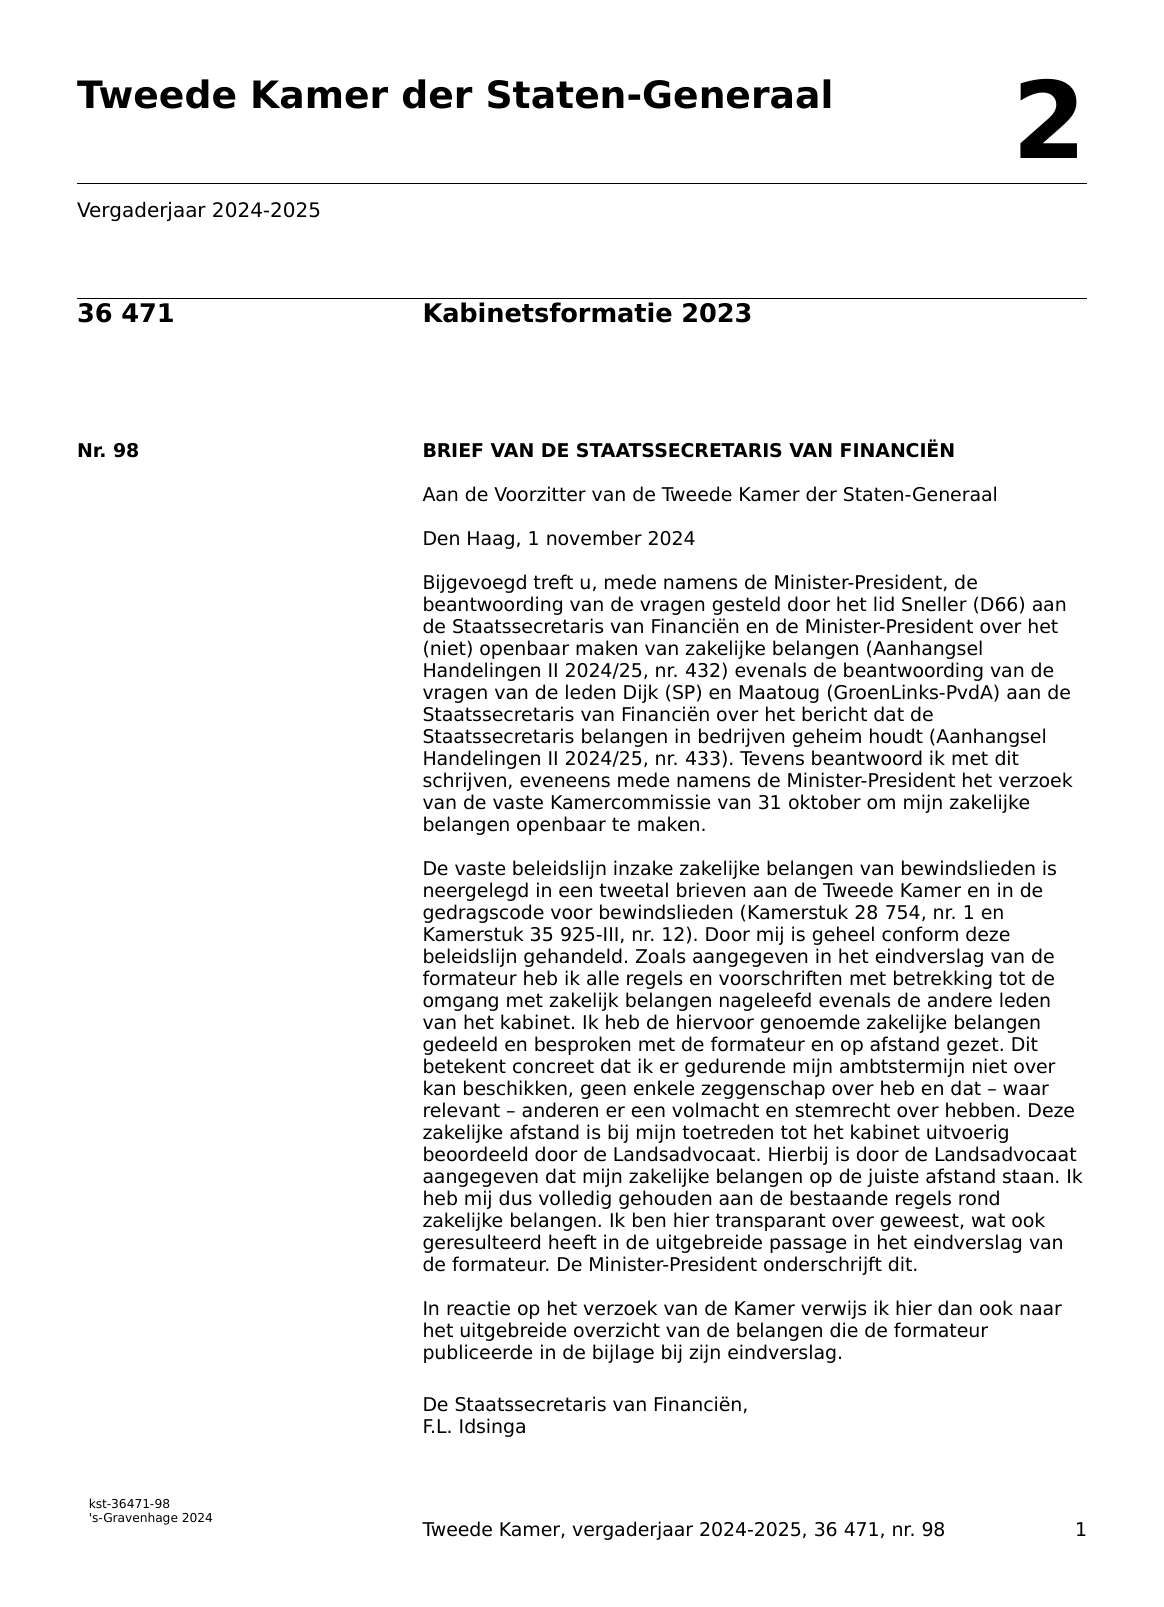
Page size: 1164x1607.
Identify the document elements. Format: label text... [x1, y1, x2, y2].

table_header Tweede Kamer der Staten-Generaal [77, 59, 886, 183]
text Den Haag, 1 november 2024 [422, 528, 1087, 550]
table_header 2 [886, 59, 1087, 183]
text Aan de Voorzitter van de Tweede Kamer der Staten-Generaal [422, 484, 1087, 506]
subtitle Nr. 98 BRIEF VAN DE STAATSSECRETARIS VAN FINANCIËN [77, 440, 1087, 462]
text De vaste beleidslijn inzake zakelijke belangen van bewindslieden is neergelegd in een tweetal brieven aan de Tweede Kamer en in de gedragscode voor bewindslieden (Kamerstuk 28 754, nr. 1 en Kamerstuk 35 925-III, nr. 12). Door mij is geheel conform deze beleidslijn gehandeld. Zoals aangegeven in het eindverslag van de formateur heb ik alle regels en voorschriften met betrekking tot de omgang met zakelijk belangen nageleefd evenals de andere leden van het kabinet. Ik heb de hiervoor genoemde zakelijke belangen gedeeld en besproken met de formateur en op afstand gezet. Dit betekent concreet dat ik er gedurende mijn ambtstermijn niet over kan beschikken, geen enkele zeggenschap over heb en dat – waar relevant – anderen er een volmacht en stemrecht over hebben. Deze zakelijke afstand is bij mijn toetreden tot het kabinet uitvoerig beoordeeld door de Landsadvocaat. Hierbij is door de Landsadvocaat aangegeven dat mijn zakelijke belangen op de juiste afstand staan. Ik heb mij dus volledig gehouden aan de bestaande regels rond zakelijke belangen. Ik ben hier transparant over geweest, wat ook geresulteerd heeft in de uitgebreide passage in het eindverslag van de formateur. De Minister-President onderschrijft dit. [422, 858, 1087, 1276]
text In reactie op het verzoek van de Kamer verwijs ik hier dan ook naar het uitgebreide overzicht van de belangen die de formateur publiceerde in de bijlage bij zijn eindverslag. [422, 1298, 1087, 1364]
text kst-36471-98 [88, 1497, 323, 1511]
text De Staatssecretaris van Financiën, F.L. Idsinga [422, 1394, 1087, 1438]
table_cell Vergaderjaar 2024-2025 [77, 184, 1087, 298]
subtitle 36 471 Kabinetsformatie 2023 [77, 299, 1087, 329]
text Bijgevoegd treft u, mede namens de Minister-President, de beantwoording van de vragen gesteld door het lid Sneller (D66) aan de Staatssecretaris van Financiën en de Minister-President over het (niet) openbaar maken van zakelijke belangen (Aanhangsel Handelingen II 2024/25, nr. 432) evenals de beantwoording van de vragen van de leden Dijk (SP) en Maatoug (GroenLinks-PvdA) aan de Staatssecretaris van Financiën over het bericht dat de Staatssecretaris belangen in bedrijven geheim houdt (Aanhangsel Handelingen II 2024/25, nr. 433). Tevens beantwoord ik met dit schrijven, eveneens mede namens de Minister-President het verzoek van de vaste Kamercommissie van 31 oktober om mijn zakelijke belangen openbaar te maken. [422, 572, 1087, 836]
text 's-Gravenhage 2024 [88, 1511, 323, 1525]
